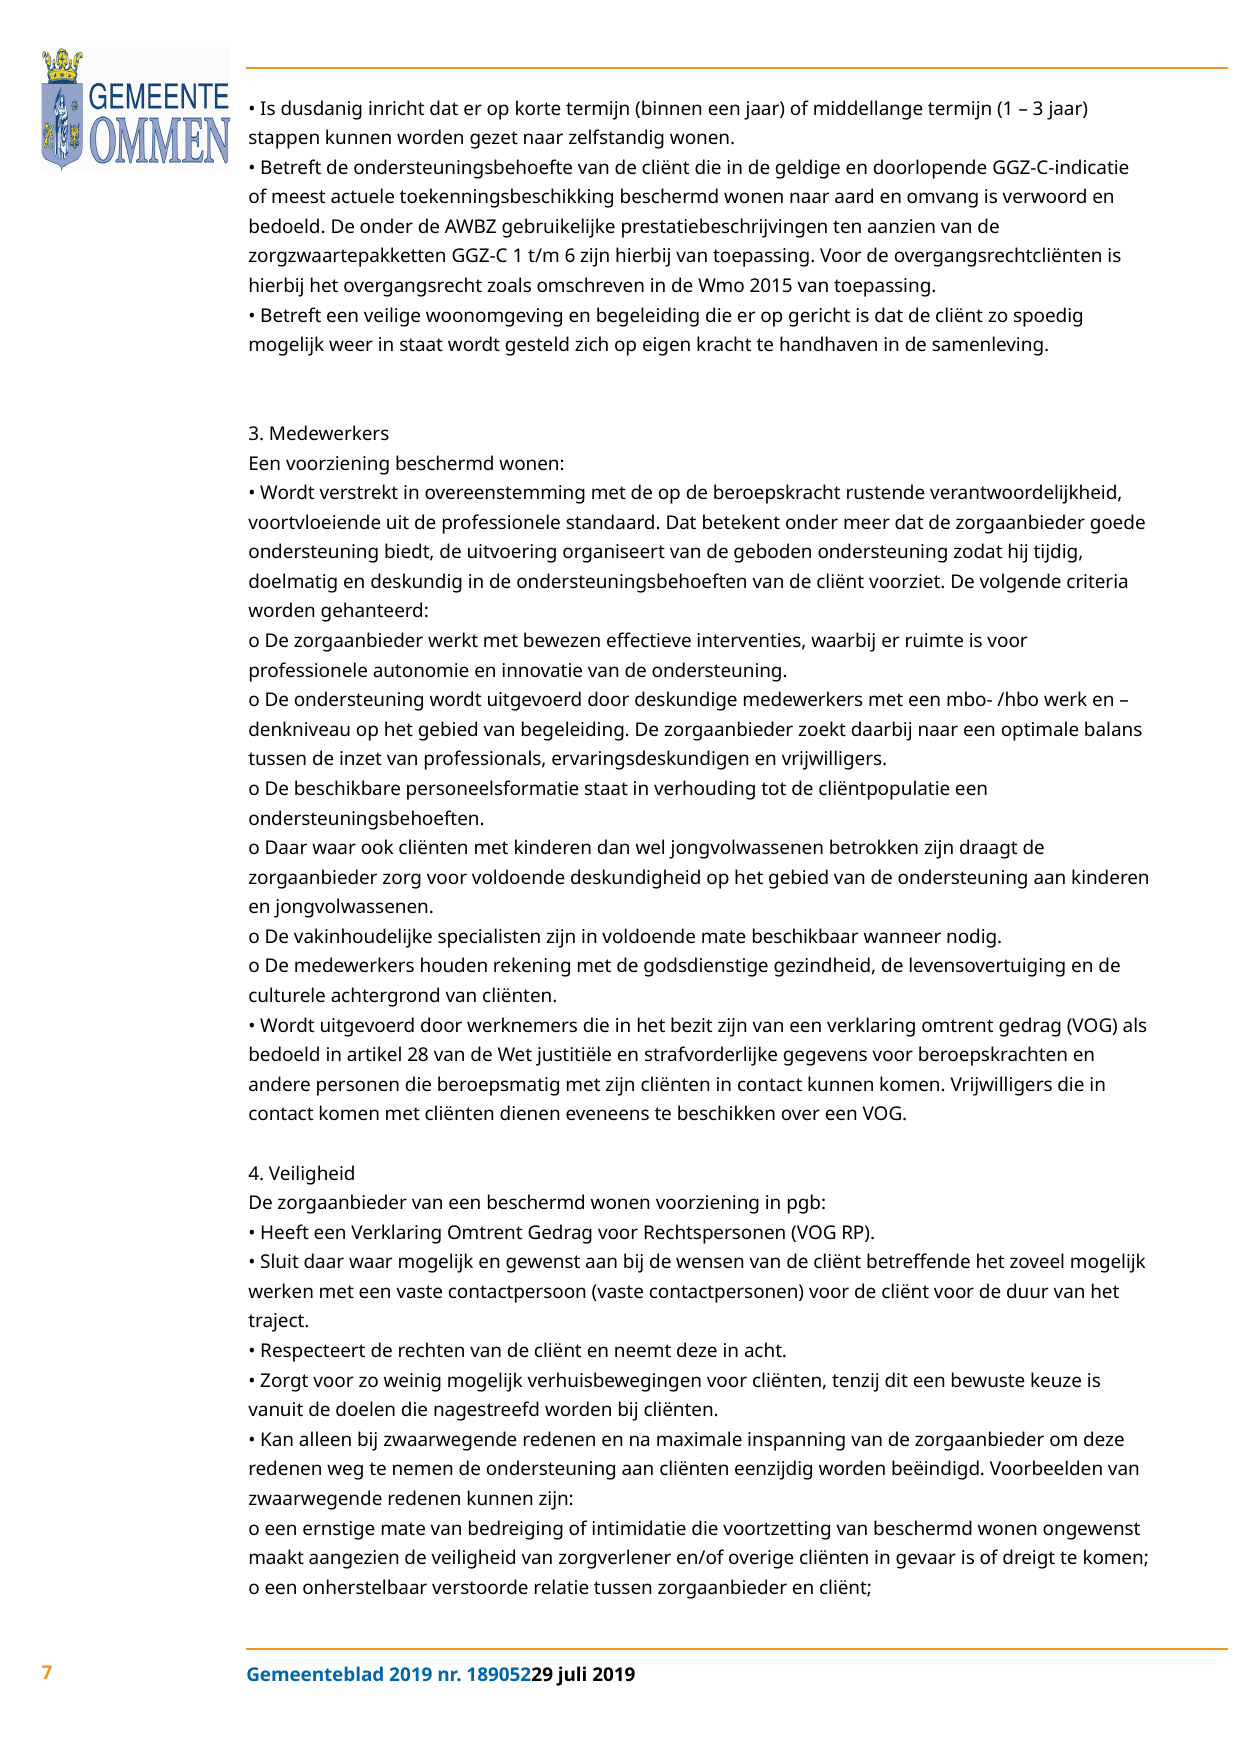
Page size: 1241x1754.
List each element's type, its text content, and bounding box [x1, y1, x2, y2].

text 3. Medewerkers [248, 420, 1152, 446]
picture [41, 47, 231, 172]
text • Sluit daar waar mogelijk en gewenst aan bij de wensen van de cliënt betreffende het zoveel mogelijk werken met een vaste contactpersoon (vaste contactpersonen) voor de cliënt voor de duur van het traject. [248, 1248, 1152, 1333]
text • Betreft de ondersteuningsbehoefte van de cliënt die in de geldige en doorlopende GGZ-C-indicatie of meest actuele toekenningsbeschikking beschermd wonen naar aard en omvang is verwoord en bedoeld. De onder de AWBZ gebruikelijke prestatiebeschrijvingen ten aanzien van de zorgzwaartepakketten GGZ-C 1 t/m 6 zijn hierbij van toepassing. Voor de overgangsrechtcliënten is hierbij het overgangsrecht zoals omschreven in de Wmo 2015 van toepassing. [248, 154, 1152, 298]
text • Betreft een veilige woonomgeving en begeleiding die er op gericht is dat de cliënt zo spoedig mogelijk weer in staat wordt gesteld zich op eigen kracht te handhaven in de samenleving. [248, 302, 1152, 357]
text • Wordt uitgevoerd door werknemers die in het bezit zijn van een verklaring omtrent gedrag (VOG) als bedoeld in artikel 28 van de Wet justitiële en strafvorderlijke gegevens voor beroepskrachten en andere personen die beroepsmatig met zijn cliënten in contact kunnen komen. Vrijwilligers die in contact komen met cliënten dienen eveneens te beschikken over een VOG. [248, 1012, 1152, 1126]
text • Kan alleen bij zwaarwegende redenen en na maximale inspanning van de zorgaanbieder om deze redenen weg te nemen de ondersteuning aan cliënten eenzijdig worden beëindigd. Voorbeelden van zwaarwegende redenen kunnen zijn: [248, 1426, 1152, 1511]
text o Daar waar ook cliënten met kinderen dan wel jongvolwassenen betrokken zijn draagt de zorgaanbieder zorg voor voldoende deskundigheid op het gebied van de ondersteuning aan kinderen en jongvolwassenen. [248, 834, 1152, 919]
text o een ernstige mate van bedreiging of intimidatie die voortzetting van beschermd wonen ongewenst maakt aangezien de veiligheid van zorgverlener en/of overige cliënten in gevaar is of dreigt te komen; [248, 1515, 1152, 1570]
text • Zorgt voor zo weinig mogelijk verhuisbewegingen voor cliënten, tenzij dit een bewuste keuze is vanuit de doelen die nagestreefd worden bij cliënten. [248, 1367, 1152, 1422]
text o De zorgaanbieder werkt met bewezen effectieve interventies, waarbij er ruimte is voor professionele autonomie en innovatie van de ondersteuning. [248, 627, 1152, 683]
text • Wordt verstrekt in overeenstemming met de op de beroepskracht rustende verantwoordelijkheid, voortvloeiende uit de professionele standaard. Dat betekent onder meer dat de zorgaanbieder goede ondersteuning biedt, de uitvoering organiseert van de geboden ondersteuning zodat hij tijdig, doelmatig en deskundig in de ondersteuningsbehoeften van de cliënt voorziet. De volgende criteria worden gehanteerd: [248, 479, 1152, 623]
text • Heeft een Verklaring Omtrent Gedrag voor Rechtspersonen (VOG RP). [248, 1219, 1152, 1245]
text o De medewerkers houden rekening met de godsdienstige gezindheid, de levensovertuiging en de culturele achtergrond van cliënten. [248, 953, 1152, 1008]
text o een onherstelbaar verstoorde relatie tussen zorgaanbieder en cliënt; [248, 1574, 1152, 1600]
text 4. Veiligheid [248, 1160, 1152, 1186]
text • Respecteert de rechten van de cliënt en neemt deze in acht. [248, 1337, 1152, 1363]
text o De beschikbare personeelsformatie staat in verhouding tot de cliëntpopulatie een ondersteuningsbehoeften. [248, 775, 1152, 831]
text Een voorziening beschermd wonen: [248, 450, 1152, 476]
text o De ondersteuning wordt uitgevoerd door deskundige medewerkers met een mbo- /hbo werk en –denkniveau op het gebied van begeleiding. De zorgaanbieder zoekt daarbij naar een optimale balans tussen de inzet van professionals, ervaringsdeskundigen en vrijwilligers. [248, 686, 1152, 771]
text De zorgaanbieder van een beschermd wonen voorziening in pgb: [248, 1189, 1152, 1215]
text o De vakinhoudelijke specialisten zijn in voldoende mate beschikbaar wanneer nodig. [248, 923, 1152, 949]
text • Is dusdanig inricht dat er op korte termijn (binnen een jaar) of middellange termijn (1 – 3 jaar) stappen kunnen worden gezet naar zelfstandig wonen. [248, 95, 1152, 150]
